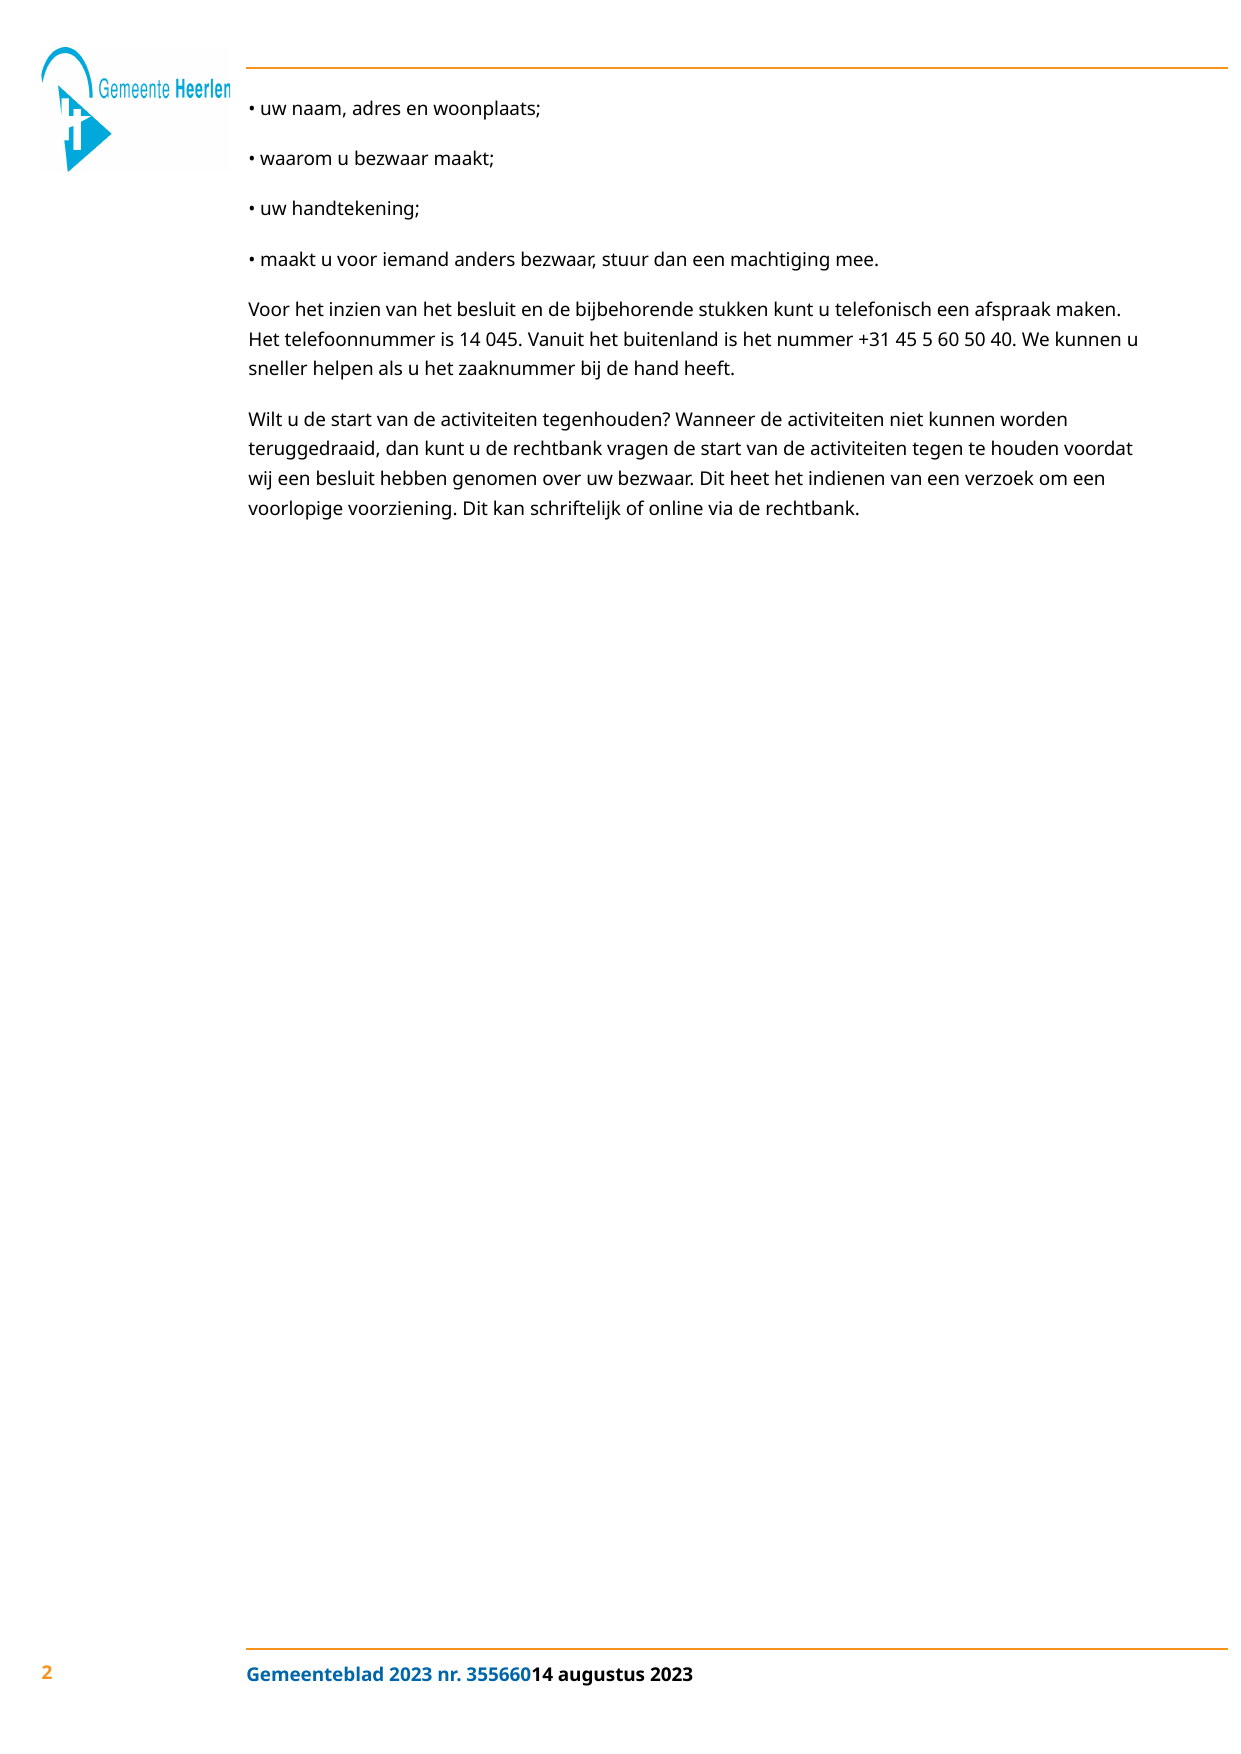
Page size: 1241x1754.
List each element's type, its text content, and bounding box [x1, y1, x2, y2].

picture [41, 47, 59, 70]
text Voor het inzien van het besluit en de bijbehorende stukken kunt u telefonisch een afspraak maken. Het telefoonnummer is 14 045. Vanuit het buitenland is het nummer +31 45 5 60 50 40. We kunnen u sneller helpen als u het zaaknummer bij de hand heeft. [248, 296, 1152, 381]
text • uw naam, adres en woonplaats; [248, 95, 1152, 121]
text Wilt u de start van de activiteiten tegenhouden? Wanneer de activiteiten niet kunnen worden teruggedraaid, dan kunt u de rechtbank vragen de start van de activiteiten tegen te houden voordat wij een besluit hebben genomen over uw bezwaar. Dit heet het indienen van een verzoek om een voorlopige voorziening. Dit kan schriftelijk of online via de rechtbank. [248, 406, 1152, 521]
text • uw handtekening; [248, 196, 1152, 221]
text • maakt u voor iemand anders bezwaar, stuur dan een machtiging mee. [248, 246, 1152, 272]
text • waarom u bezwaar maakt; [248, 145, 1152, 171]
picture [41, 47, 231, 172]
